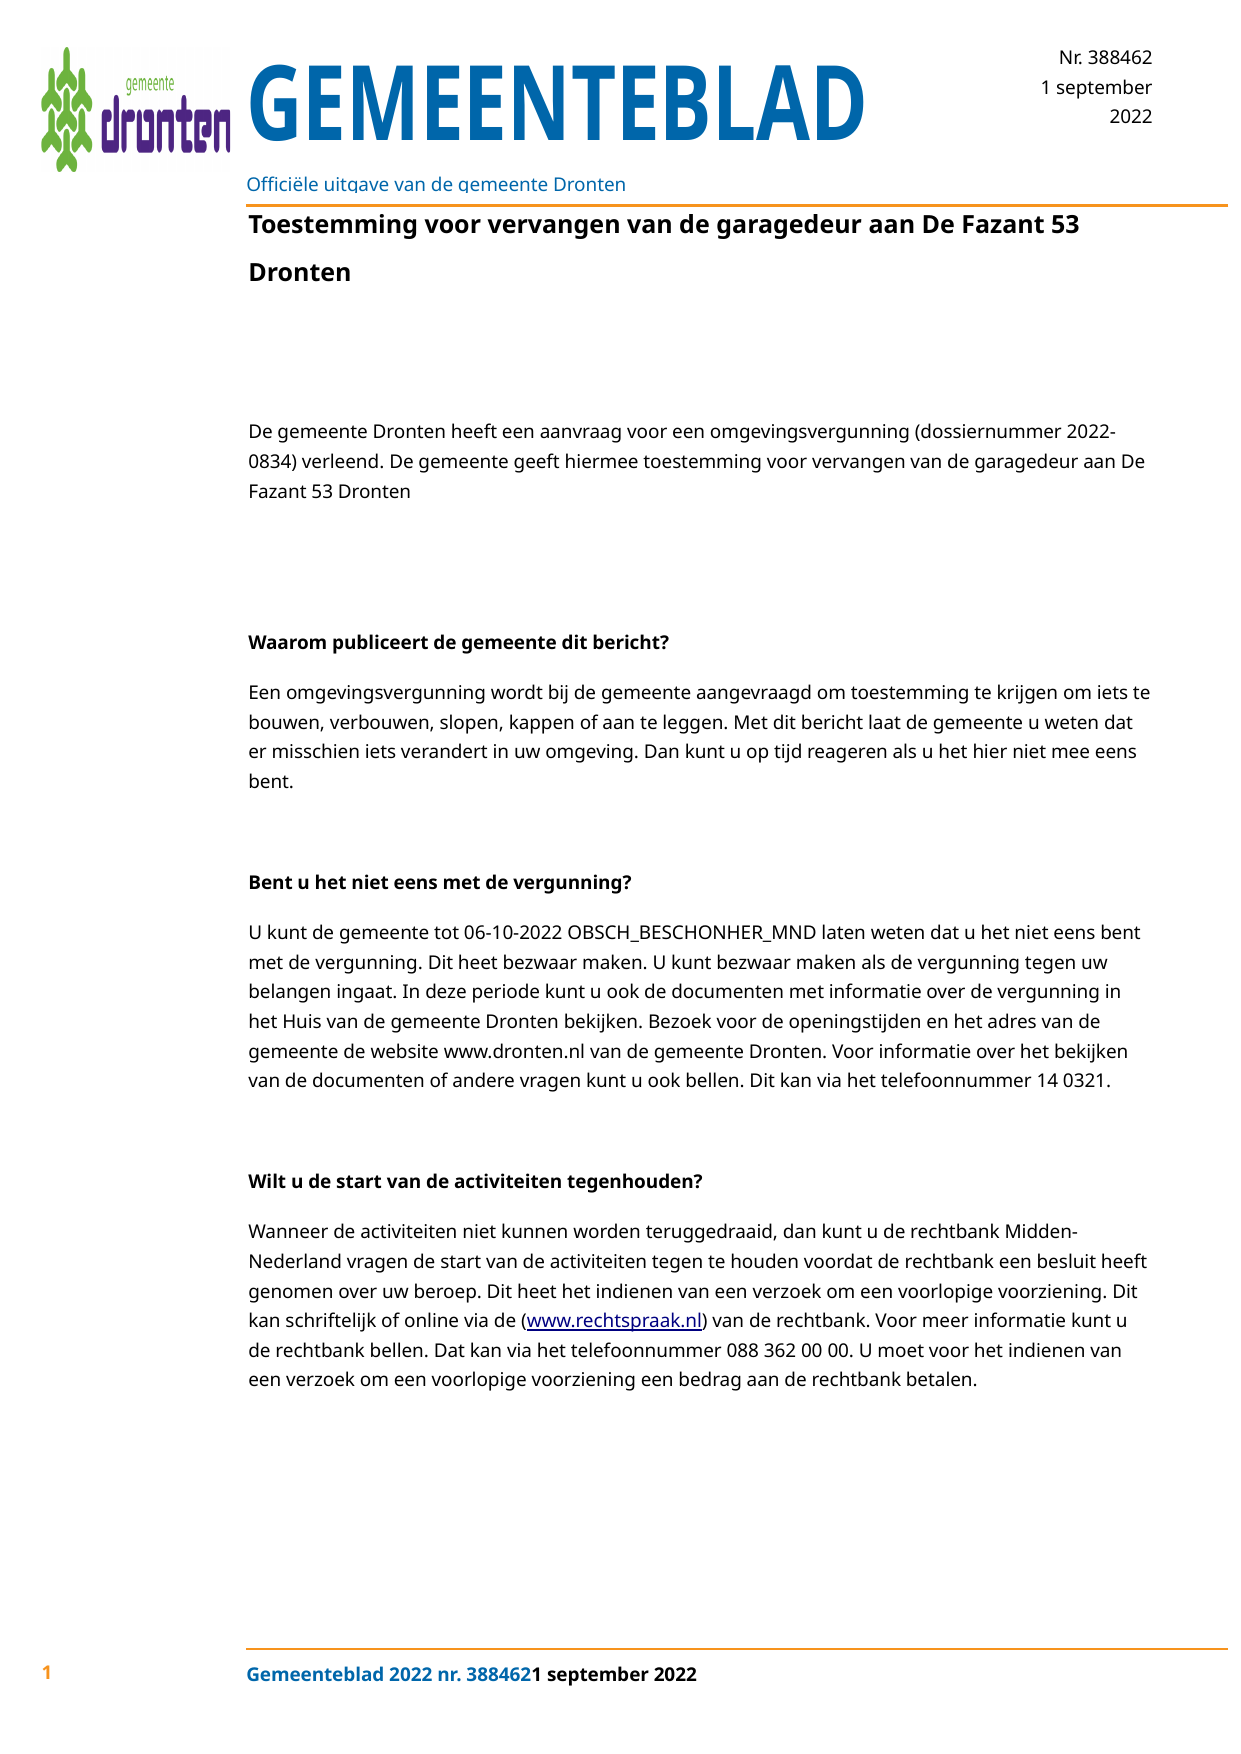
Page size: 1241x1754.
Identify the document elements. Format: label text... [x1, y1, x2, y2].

text Een omgevingsvergunning wordt bij de gemeente aangevraagd om toestemming te krijgen om iets te bouwen, verbouwen, slopen, kappen of aan te leggen. Met dit bericht laat de gemeente u weten dat er misschien iets verandert in uw omgeving. Dan kunt u op tijd reageren als u het hier niet mee eens bent. [248, 679, 1152, 794]
picture [41, 47, 231, 172]
text De gemeente Dronten heeft een aanvraag voor een omgevingsvergunning (dossiernummer 2022-0834) verleend. De gemeente geeft hiermee toestemming voor vervangen van de garagedeur aan De Fazant 53 Dronten [248, 419, 1152, 504]
text Toestemming voor vervangen van de garagedeur aan De Fazant 53 Dronten [248, 207, 1152, 288]
text Waarom publiceert de gemeente dit bericht? [248, 629, 1152, 655]
text Wanneer de activiteiten niet kunnen worden teruggedraaid, dan kunt u de rechtbank Midden-Nederland vragen de start van de activiteiten tegen te houden voordat de rechtbank een besluit heeft genomen over uw beroep. Dit heet het indienen van een verzoek om een voorlopige voorziening. Dit kan schriftelijk of online via de (www.rechtspraak.nl) van de rechtbank. Voor meer informatie kunt u de rechtbank bellen. Dat kan via het telefoonnummer 088 362 00 00. U moet voor het indienen van een verzoek om een voorlopige voorziening een bedrag aan de rechtbank betalen. [248, 1219, 1152, 1392]
text Bent u het niet eens met de vergunning? [248, 869, 1152, 895]
text U kunt de gemeente tot 06-10-2022 OBSCH_BESCHONHER_MND laten weten dat u het niet eens bent met de vergunning. Dit heet bezwaar maken. U kunt bezwaar maken als de vergunning tegen uw belangen ingaat. In deze periode kunt u ook de documenten met informatie over de vergunning in het Huis van de gemeente Dronten bekijken. Bezoek voor de openingstijden en het adres van de gemeente de website www.dronten.nl van de gemeente Dronten. Voor informatie over het bekijken van de documenten of andere vragen kunt u ook bellen. Dit kan via het telefoonnummer 14 0321. [248, 919, 1152, 1093]
text Wilt u de start van de activiteiten tegenhouden? [248, 1168, 1152, 1194]
